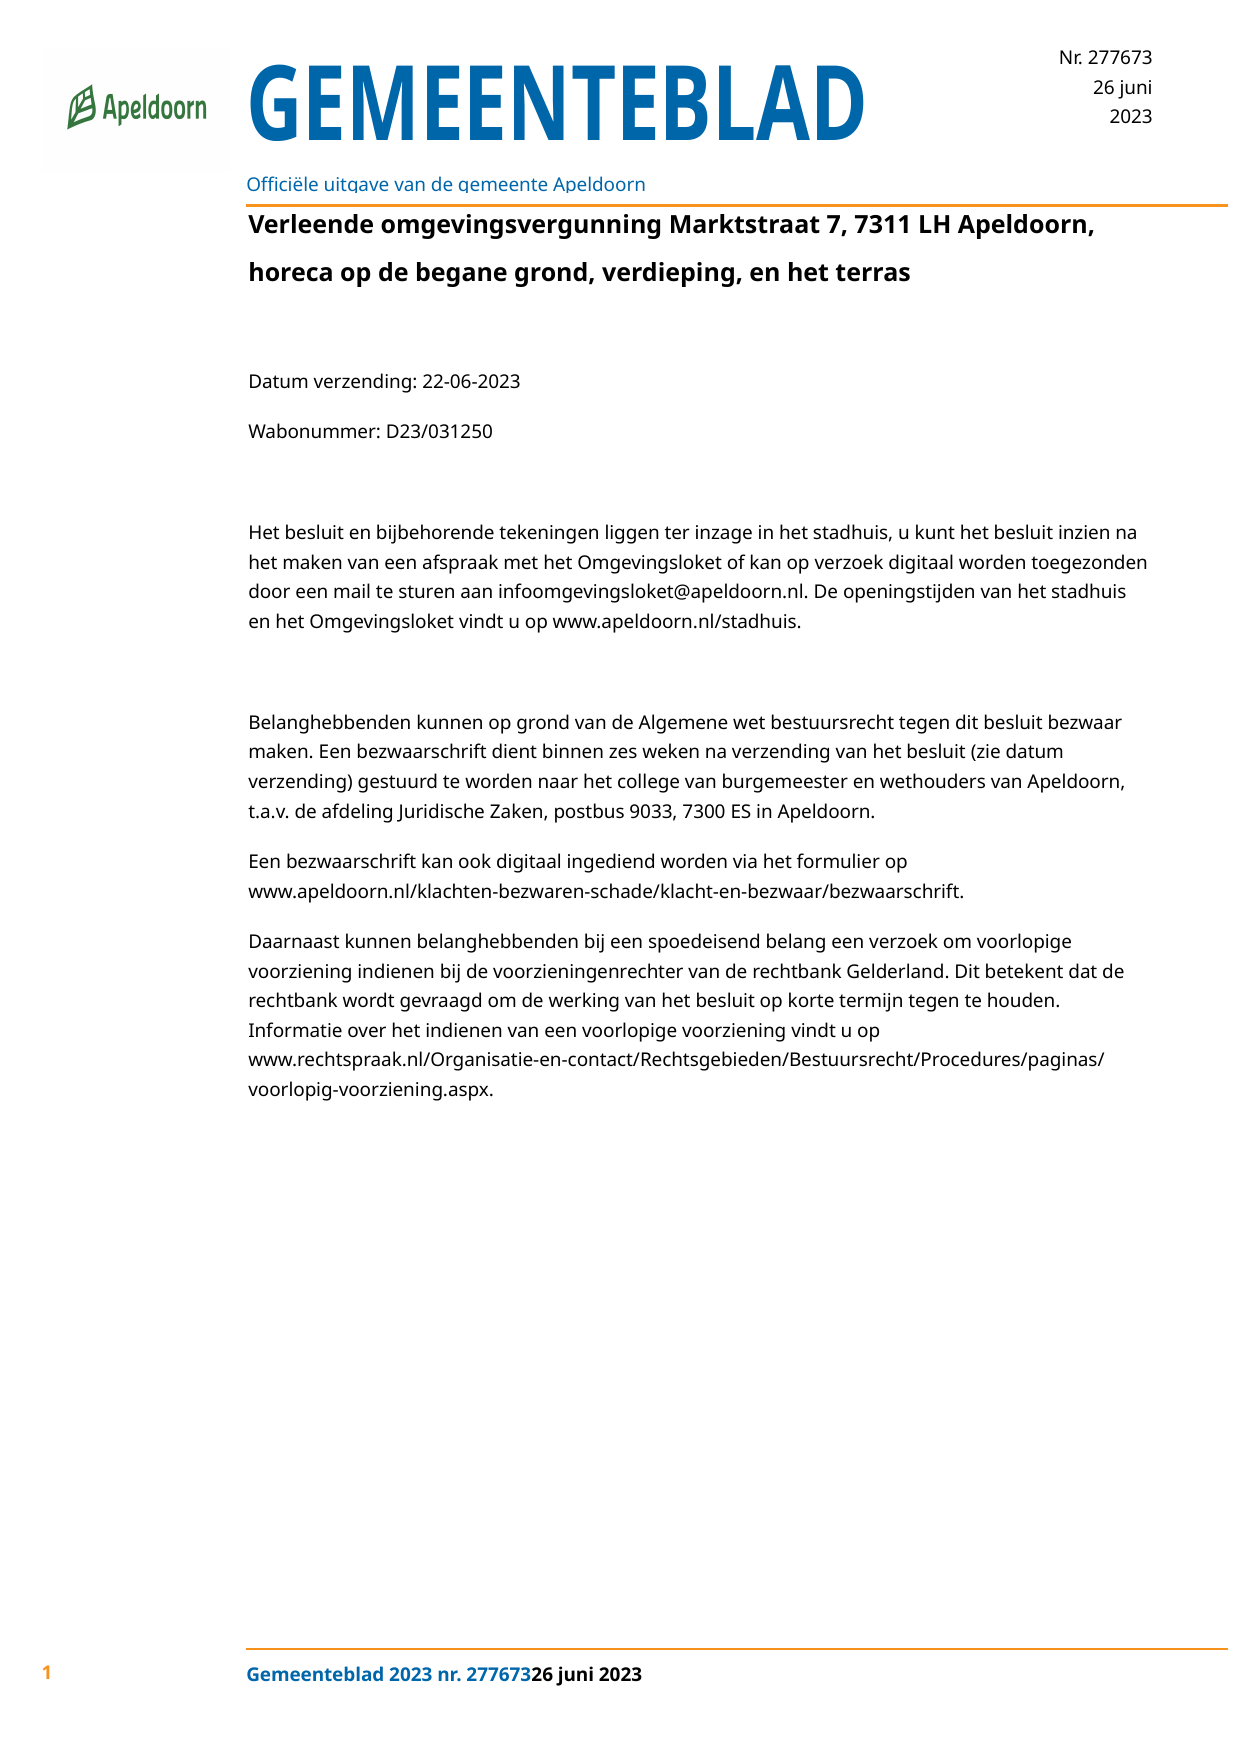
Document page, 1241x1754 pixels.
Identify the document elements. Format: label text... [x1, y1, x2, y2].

text Wabonummer: D23/031250 [248, 419, 1152, 444]
picture [41, 47, 231, 172]
text Belanghebbenden kunnen op grond van de Algemene wet bestuursrecht tegen dit besluit bezwaar maken. Een bezwaarschrift dient binnen zes weken na verzending van het besluit (zie datum verzending) gestuurd te worden naar het college van burgemeester en wethouders van Apeldoorn, t.a.v. de afdeling Juridische Zaken, postbus 9033, 7300 ES in Apeldoorn. [248, 709, 1152, 824]
text Daarnaast kunnen belanghebbenden bij een spoedeisend belang een verzoek om voorlopige voorziening indienen bij de voorzieningenrechter van de rechtbank Gelderland. Dit betekent dat de rechtbank wordt gevraagd om de werking van het besluit op korte termijn tegen te houden. Informatie over het indienen van een voorlopige voorziening vindt u op www.rechtspraak.nl/Organisatie-en-contact/Rechtsgebieden/Bestuursrecht/Procedures/paginas/voorlopig-voorziening.aspx. [248, 928, 1152, 1102]
text Het besluit en bijbehorende tekeningen liggen ter inzage in het stadhuis, u kunt het besluit inzien na het maken van een afspraak met het Omgevingsloket of kan op verzoek digitaal worden toegezonden door een mail te sturen aan infoomgevingsloket@apeldoorn.nl. De openingstijden van het stadhuis en het Omgevingsloket vindt u op www.apeldoorn.nl/stadhuis. [248, 519, 1152, 634]
text Een bezwaarschrift kan ook digitaal ingediend worden via het formulier op www.apeldoorn.nl/klachten-bezwaren-schade/klacht-en-bezwaar/bezwaarschrift. [248, 848, 1152, 904]
text Datum verzending: 22-06-2023 [248, 368, 1152, 394]
text Verleende omgevingsvergunning Marktstraat 7, 7311 LH Apeldoorn, horeca op de begane grond, verdieping, en het terras [248, 207, 1152, 288]
